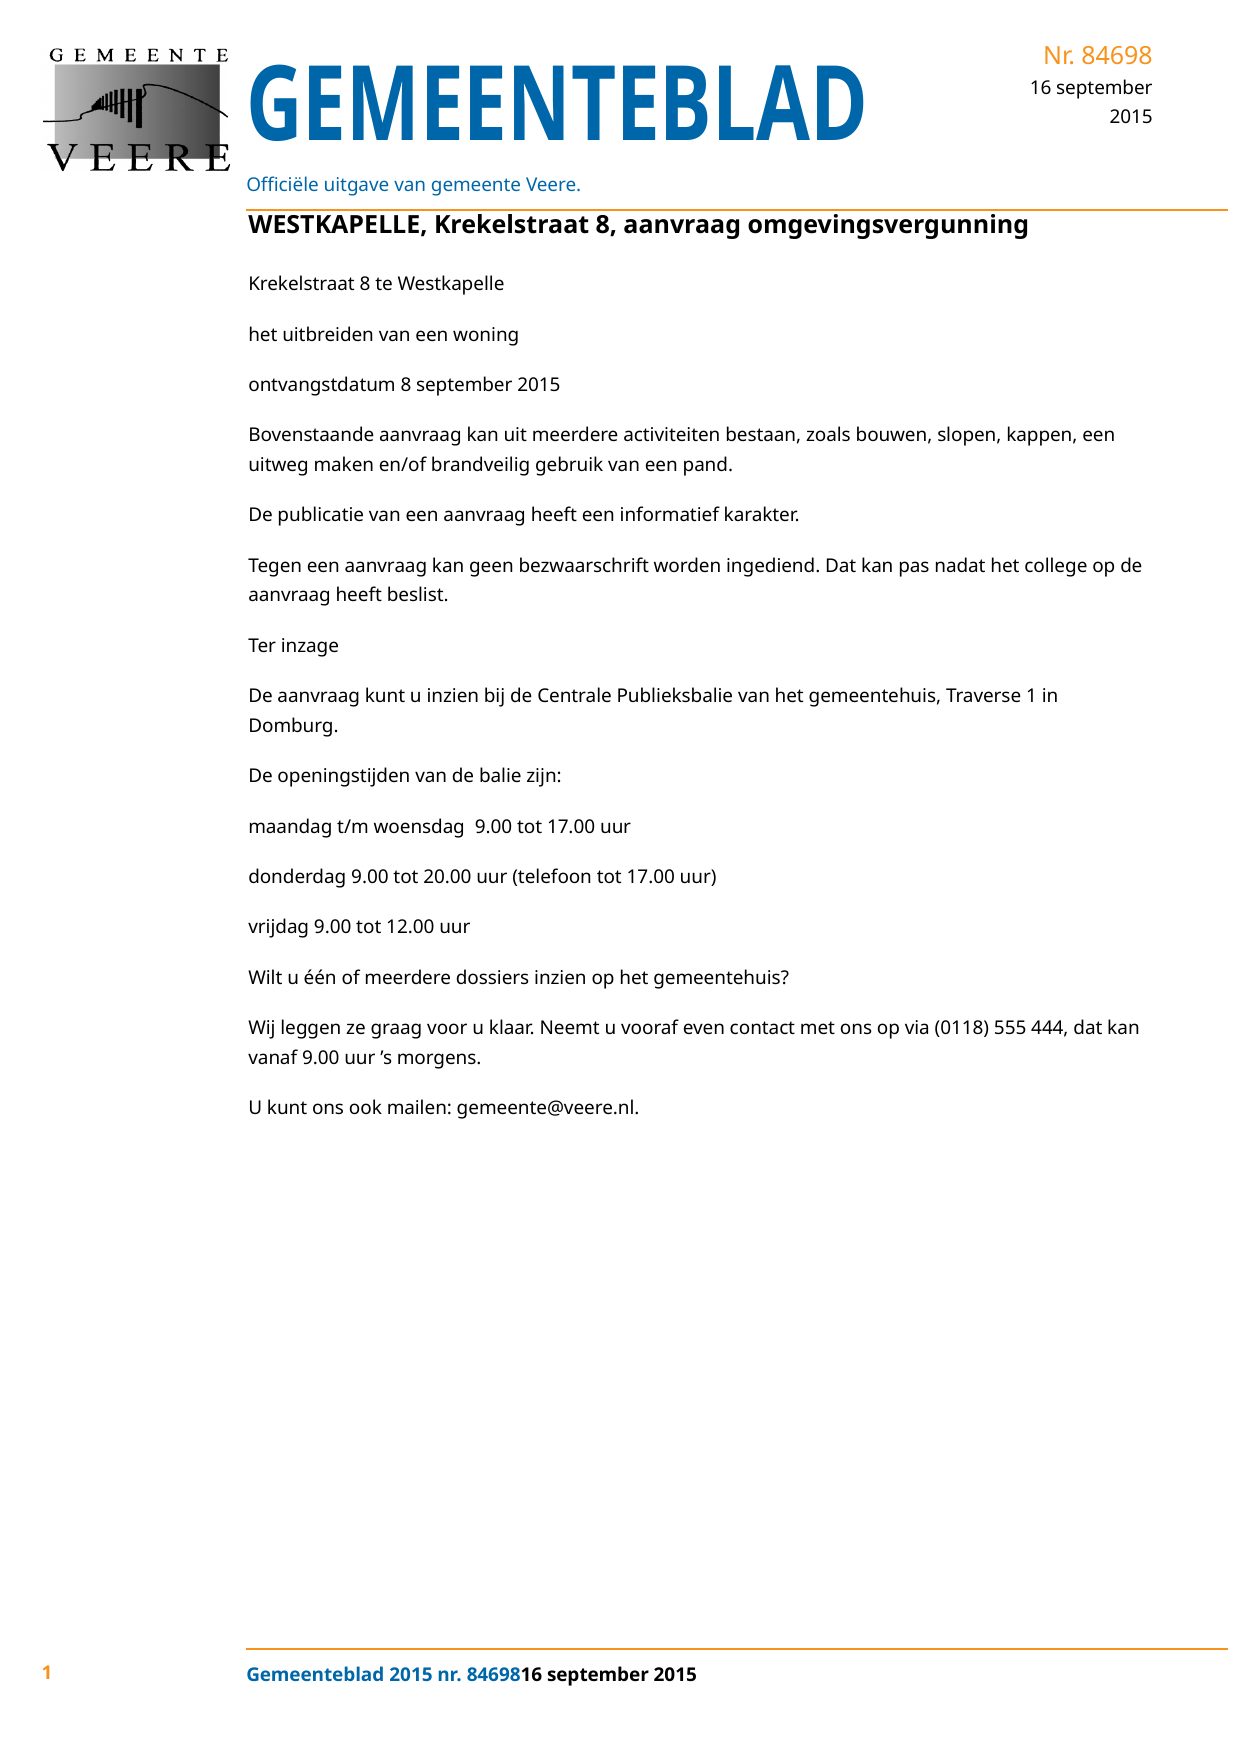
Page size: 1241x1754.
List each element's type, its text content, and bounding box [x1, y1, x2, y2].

text vrijdag 9.00 tot 12.00 uur [248, 914, 1152, 939]
picture [41, 47, 231, 172]
text De openingstijden van de balie zijn: [248, 762, 1152, 788]
text WESTKAPELLE, Krekelstraat 8, aanvraag omgevingsvergunning [248, 211, 1152, 241]
text De aanvraag kunt u inzien bij de Centrale Publieksbalie van het gemeentehuis, Traverse 1 in Domburg. [248, 682, 1152, 738]
text het uitbreiden van een woning [248, 321, 1152, 346]
text maandag t/m woensdag 9.00 tot 17.00 uur [248, 813, 1152, 838]
text Krekelstraat 8 te Westkapelle [248, 270, 1152, 296]
text Tegen een aanvraag kan geen bezwaarschrift worden ingediend. Dat kan pas nadat het college op de aanvraag heeft beslist. [248, 552, 1152, 607]
text Wij leggen ze graag voor u klaar. Neemt u vooraf even contact met ons op via (0118) 555 444, dat kan vanaf 9.00 uur ’s morgens. [248, 1014, 1152, 1070]
text Bovenstaande aanvraag kan uit meerdere activiteiten bestaan, zoals bouwen, slopen, kappen, een uitweg maken en/of brandveilig gebruik van een pand. [248, 422, 1152, 477]
text Ter inzage [248, 632, 1152, 658]
text donderdag 9.00 tot 20.00 uur (telefoon tot 17.00 uur) [248, 863, 1152, 889]
text ontvangstdatum 8 september 2015 [248, 371, 1152, 397]
text Wilt u één of meerdere dossiers inzien op het gemeentehuis? [248, 964, 1152, 990]
text De publicatie van een aanvraag heeft een informatief karakter. [248, 502, 1152, 527]
text U kunt ons ook mailen: gemeente@veere.nl. [248, 1094, 1152, 1120]
